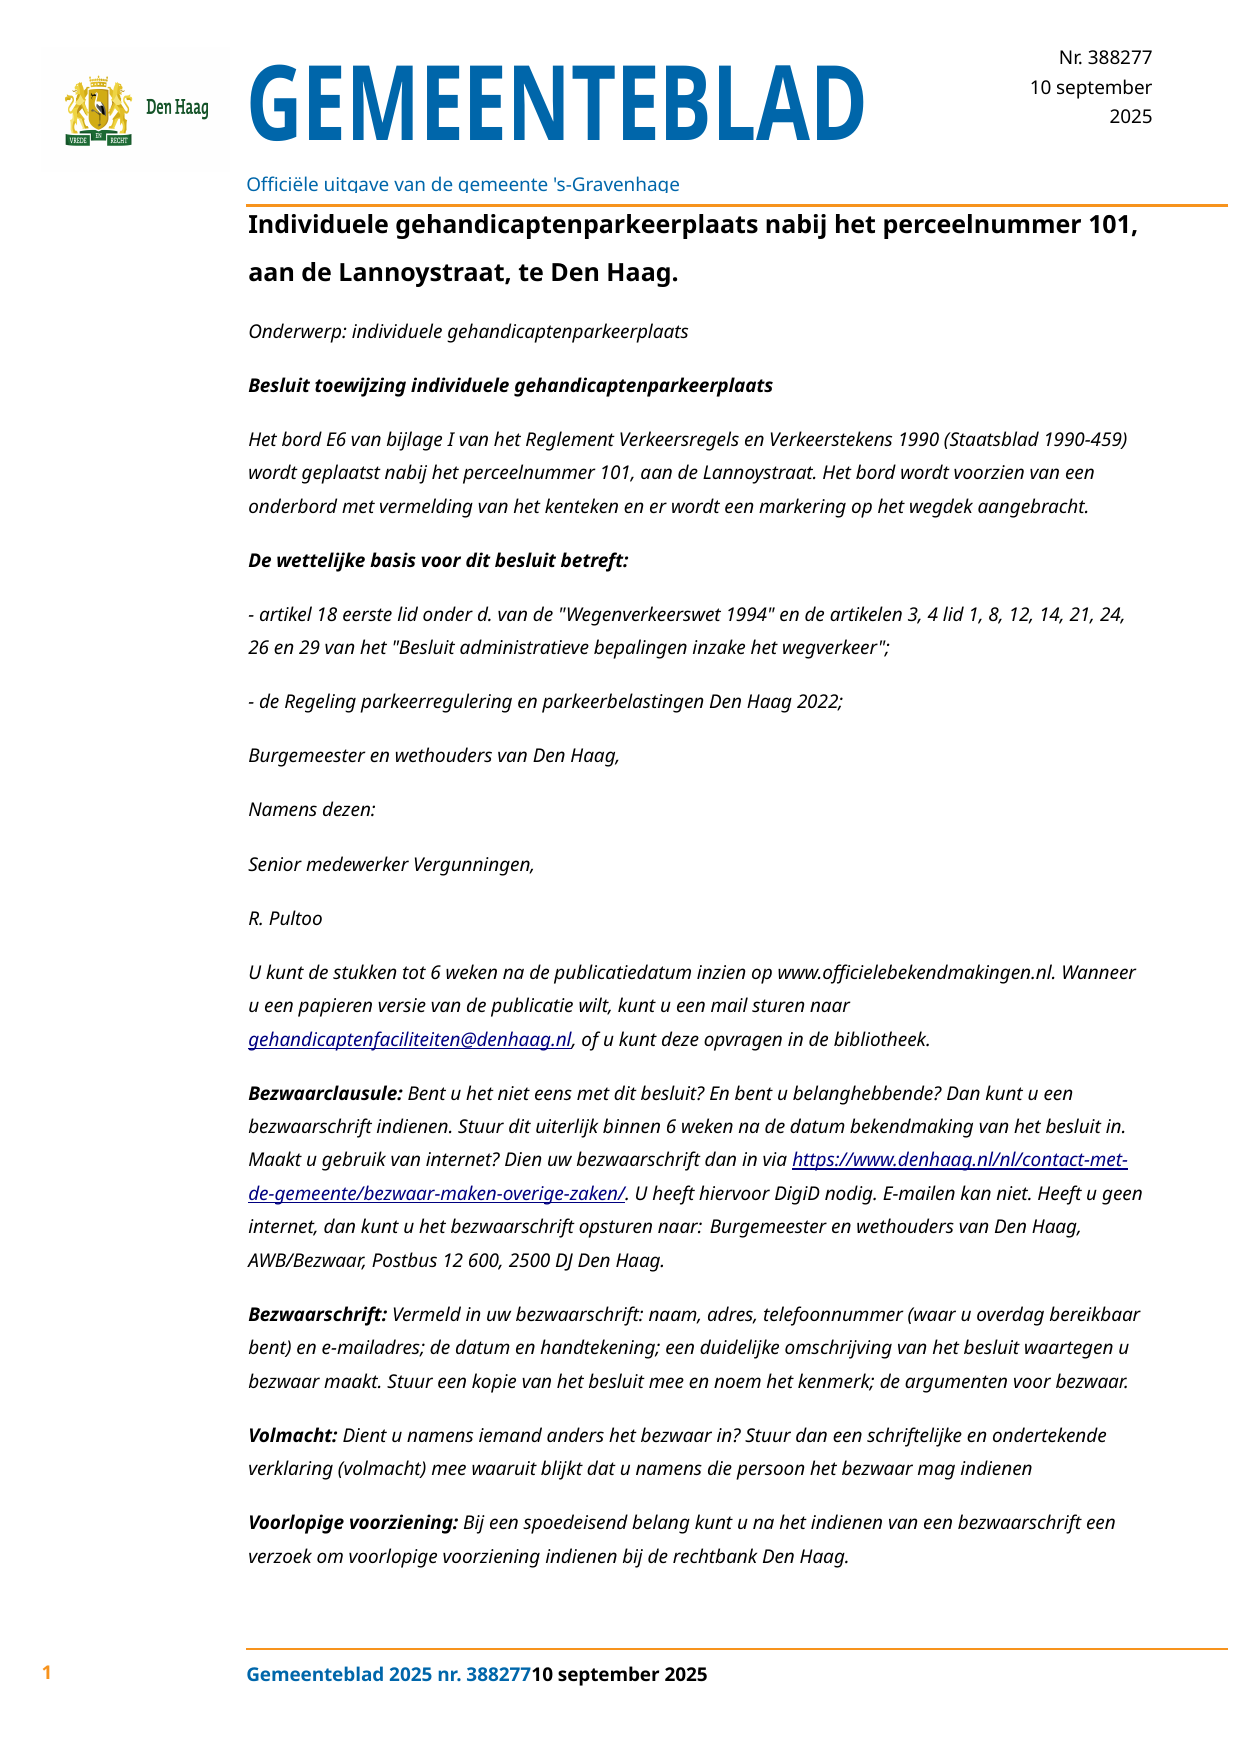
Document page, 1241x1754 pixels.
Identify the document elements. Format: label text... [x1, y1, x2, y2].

picture [41, 47, 231, 172]
text Bezwaarschrift: Vermeld in uw bezwaarschrift: naam, adres, telefoonnummer (waar u overdag bereikbaar bent) en e-mailadres; de datum en handtekening; een duidelijke omschrijving van het besluit waartegen u bezwaar maakt. Stuur een kopie van het besluit mee en noem het kenmerk; de argumenten voor bezwaar. [248, 1301, 1152, 1394]
text Voorlopige voorziening: Bij een spoedeisend belang kunt u na het indienen van een bezwaarschrift een verzoek om voorlopige voorziening indienen bij de rechtbank Den Haag. [248, 1509, 1152, 1569]
text De wettelijke basis voor dit besluit betreft: [248, 547, 1152, 573]
text Volmacht: Dient u namens iemand anders het bezwaar in? Stuur dan een schriftelijke en ondertekende verklaring (volmacht) mee waaruit blijkt dat u namens die persoon het bezwaar mag indienen [248, 1422, 1152, 1481]
text Besluit toewijzing individuele gehandicaptenparkeerplaats [248, 372, 1152, 398]
text - de Regeling parkeerregulering en parkeerbelastingen Den Haag 2022; [248, 688, 1152, 714]
text Senior medewerker Vergunningen, [248, 851, 1152, 876]
text Het bord E6 van bijlage I van het Reglement Verkeersregels en Verkeerstekens 1990 (Staatsblad 1990-459) wordt geplaatst nabij het perceelnummer 101, aan de Lannoystraat. Het bord wordt voorzien van een onderbord met vermelding van het kenteken en er wordt een markering op het wegdek aangebracht. [248, 426, 1152, 519]
text Burgemeester en wethouders van Den Haag, [248, 743, 1152, 768]
text Bezwaarclausule: Bent u het niet eens met dit besluit? En bent u belanghebbende? Dan kunt u een bezwaarschrift indienen. Stuur dit uiterlijk binnen 6 weken na de datum bekendmaking van het besluit in. Maakt u gebruik van internet? Dien uw bezwaarschrift dan in via https://www.denhaag.nl/nl/contact-met-de-gemeente/bezwaar-maken-overige-zaken/. U heeft hiervoor DigiD nodig. E-mailen kan niet. Heeft u geen internet, dan kunt u het bezwaarschrift opsturen naar: Burgemeester en wethouders van Den Haag, AWB/Bezwaar, Postbus 12 600, 2500 DJ Den Haag. [248, 1080, 1152, 1273]
text R. Pultoo [248, 905, 1152, 931]
text Namens dezen: [248, 797, 1152, 822]
text Individuele gehandicaptenparkeerplaats nabij het perceelnummer 101, aan de Lannoystraat, te Den Haag. [248, 207, 1152, 288]
text - artikel 18 eerste lid onder d. van de "Wegenverkeerswet 1994" en de artikelen 3, 4 lid 1, 8, 12, 14, 21, 24, 26 en 29 van het "Besluit administratieve bepalingen inzake het wegverkeer"; [248, 601, 1152, 660]
text U kunt de stukken tot 6 weken na de publicatiedatum inzien op www.officielebekendmakingen.nl. Wanneer u een papieren versie van de publicatie wilt, kunt u een mail sturen naar gehandicaptenfaciliteiten@denhaag.nl, of u kunt deze opvragen in de bibliotheek. [248, 959, 1152, 1051]
text Onderwerp: individuele gehandicaptenparkeerplaats [248, 318, 1152, 344]
